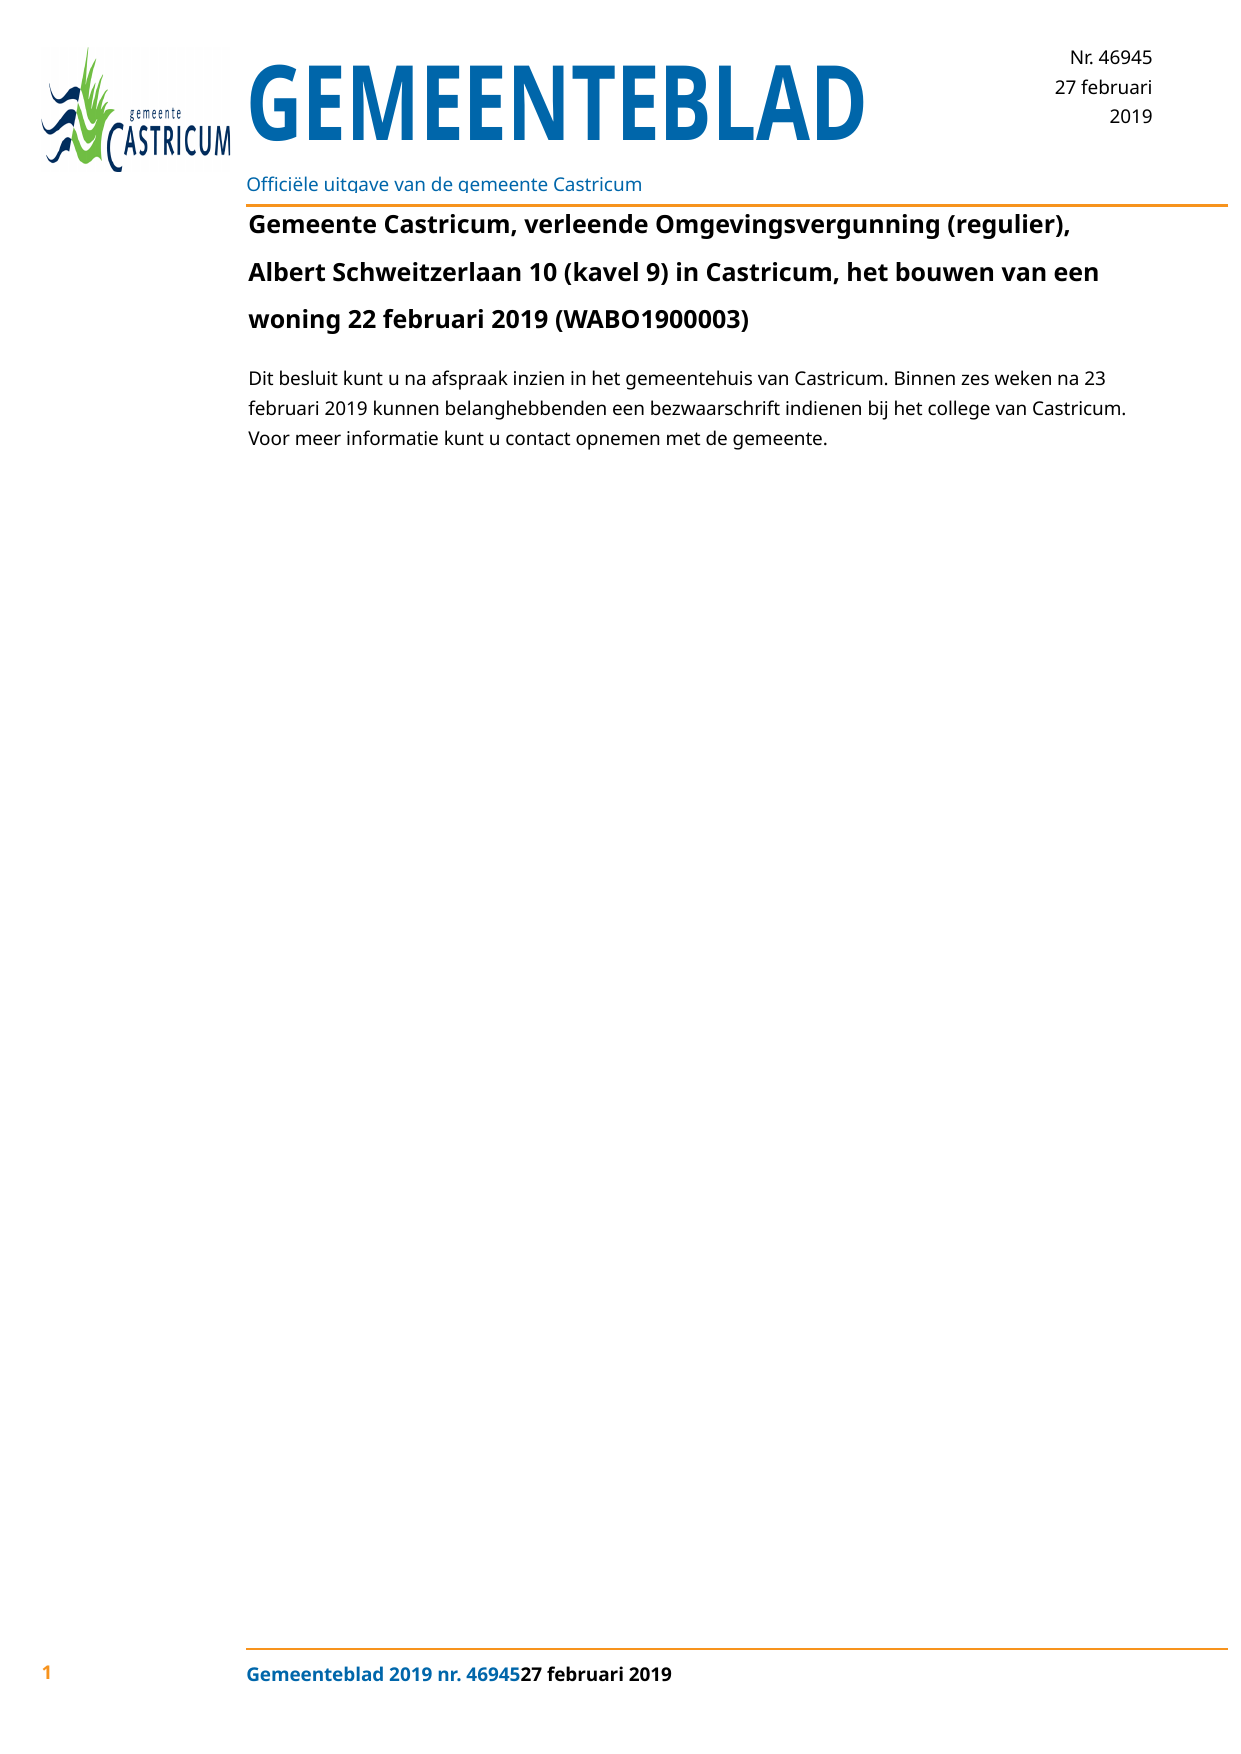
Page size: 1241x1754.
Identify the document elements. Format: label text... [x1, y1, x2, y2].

text Dit besluit kunt u na afspraak inzien in het gemeentehuis van Castricum. Binnen zes weken na 23 februari 2019 kunnen belanghebbenden een bezwaarschrift indienen bij het college van Castricum. Voor meer informatie kunt u contact opnemen met de gemeente. [248, 366, 1152, 450]
picture [41, 47, 231, 172]
text Gemeente Castricum, verleende Omgevingsvergunning (regulier), Albert Schweitzerlaan 10 (kavel 9) in Castricum, het bouwen van een woning 22 februari 2019 (WABO1900003) [248, 207, 1152, 336]
